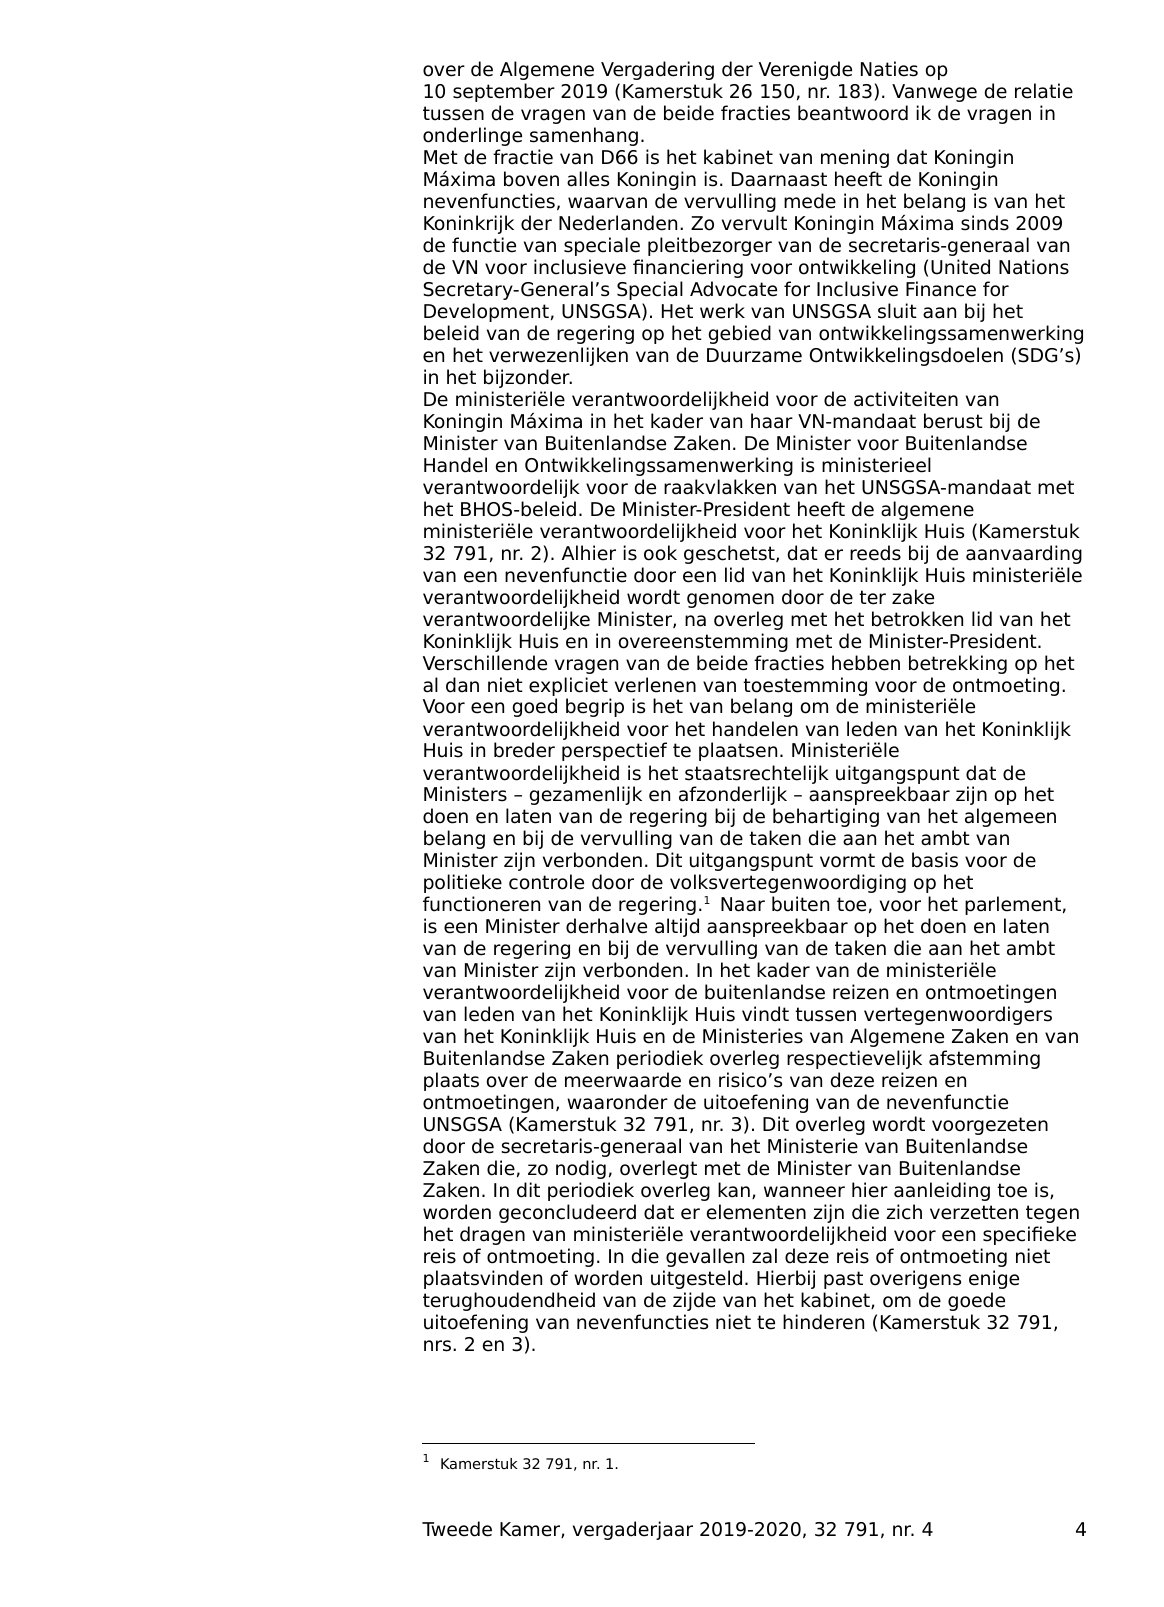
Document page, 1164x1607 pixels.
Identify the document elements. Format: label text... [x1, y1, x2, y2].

text De ministeriële verantwoordelijkheid voor de activiteiten van Koningin Máxima in het kader van haar VN-mandaat berust bij de Minister van Buitenlandse Zaken. De Minister voor Buitenlandse Handel en Ontwikkelingssamenwerking is ministerieel verantwoordelijk voor de raakvlakken van het UNSGSA-mandaat met het BHOS-beleid. De Minister-President heeft de algemene ministeriële verantwoordelijkheid voor het Koninklijk Huis (Kamerstuk 32 791, nr. 2). Alhier is ook geschetst, dat er reeds bij de aanvaarding van een nevenfunctie door een lid van het Koninklijk Huis ministeriële verantwoordelijkheid wordt genomen door de ter zake verantwoordelijke Minister, na overleg met het betrokken lid van het Koninklijk Huis en in overeenstemming met de Minister-President. [422, 389, 1087, 652]
text over de Algemene Vergadering der Verenigde Naties op 10 september 2019 (Kamerstuk 26 150, nr. 183). Vanwege de relatie tussen de vragen van de beide fracties beantwoord ik de vragen in onderlinge samenhang. [422, 59, 1087, 147]
text Verschillende vragen van de beide fracties hebben betrekking op het al dan niet expliciet verlenen van toestemming voor de ontmoeting. Voor een goed begrip is het van belang om de ministeriële verantwoordelijkheid voor het handelen van leden van het Koninklijk Huis in breder perspectief te plaatsen. Ministeriële verantwoordelijkheid is het staatsrechtelijk uitgangspunt dat de Ministers – gezamenlijk en afzonderlijk – aanspreekbaar zijn op het doen en laten van de regering bij de behartiging van het algemeen belang en bij de vervulling van de taken die aan het ambt van Minister zijn verbonden. Dit uitgangspunt vormt de basis voor de politieke controle door de volksvertegenwoordiging op het functioneren van de regering. Naar buiten toe, voor het parlement, is een Minister derhalve altijd aanspreekbaar op het doen en laten van de regering en bij de vervulling van de taken die aan het ambt van Minister zijn verbonden. In het kader van de ministeriële verantwoordelijkheid voor de buitenlandse reizen en ontmoetingen van leden van het Koninklijk Huis vindt tussen vertegenwoordigers van het Koninklijk Huis en de Ministeries van Algemene Zaken en van Buitenlandse Zaken periodiek overleg respectievelijk afstemming plaats over de meerwaarde en risico’s van deze reizen en ontmoetingen, waaronder de uitoefening van de nevenfunctie UNSGSA (Kamerstuk 32 791, nr. 3). Dit overleg wordt voorgezeten door de secretaris-generaal van het Ministerie van Buitenlandse Zaken die, zo nodig, overlegt met de Minister van Buitenlandse Zaken. In dit periodiek overleg kan, wanneer hier aanleiding toe is, worden geconcludeerd dat er elementen zijn die zich verzetten tegen het dragen van ministeriële verantwoordelijkheid voor een specifieke reis of ontmoeting. In die gevallen zal deze reis of ontmoeting niet plaatsvinden of worden uitgesteld. Hierbij past overigens enige terughoudendheid van de zijde van het kabinet, om de goede uitoefening van nevenfuncties niet te hinderen (Kamerstuk 32 791, nrs. 2 en 3). [422, 652, 1087, 1356]
text Kamerstuk 32 791, nr. 1. [422, 1452, 1087, 1474]
text Met de fractie van D66 is het kabinet van mening dat Koningin Máxima boven alles Koningin is. Daarnaast heeft de Koningin nevenfuncties, waarvan de vervulling mede in het belang is van het Koninkrijk der Nederlanden. Zo vervult Koningin Máxima sinds 2009 de functie van speciale pleitbezorger van de secretaris-generaal van de VN voor inclusieve financiering voor ontwikkeling (United Nations Secretary-General’s Special Advocate for Inclusive Finance for Development, UNSGSA). Het werk van UNSGSA sluit aan bij het beleid van de regering op het gebied van ontwikkelingssamenwerking en het verwezenlijken van de Duurzame Ontwikkelingsdoelen (SDG’s) in het bijzonder. [422, 147, 1087, 389]
